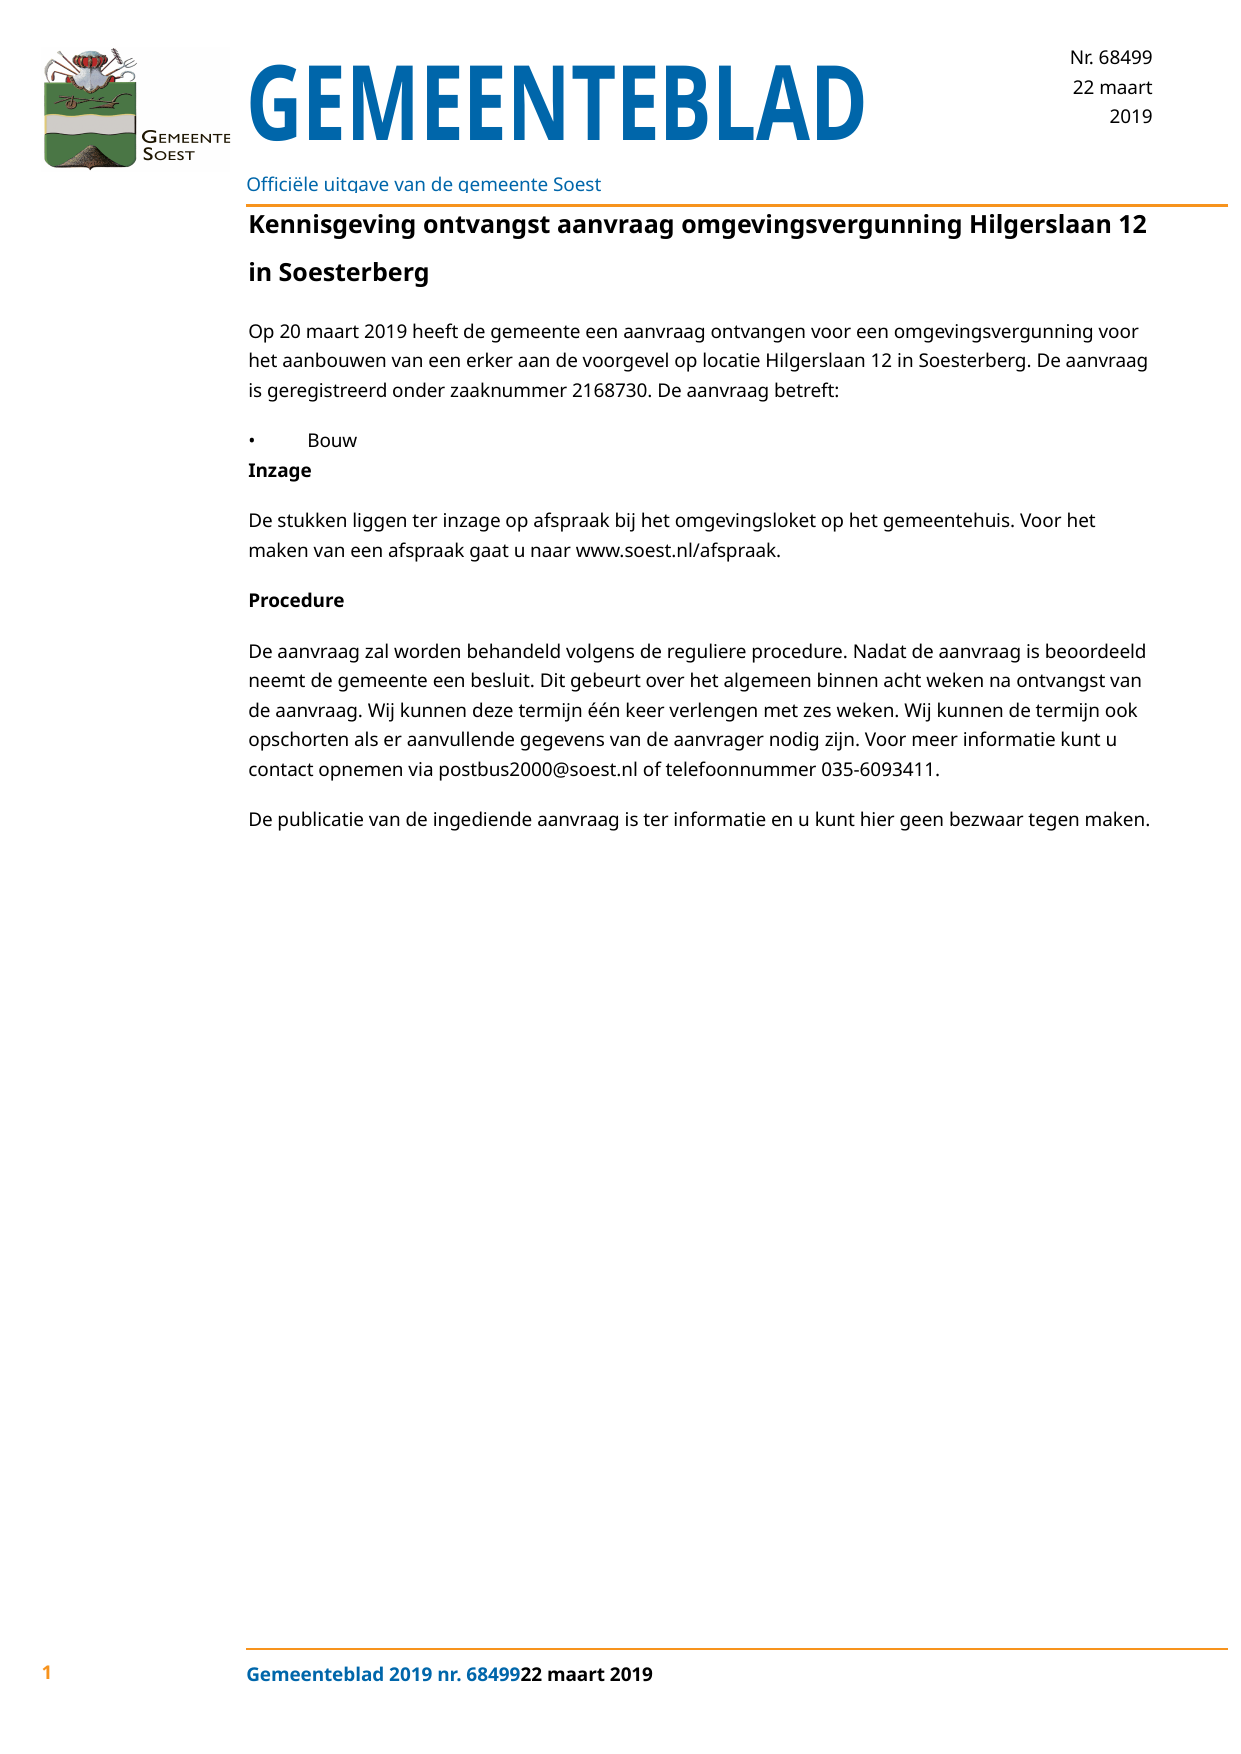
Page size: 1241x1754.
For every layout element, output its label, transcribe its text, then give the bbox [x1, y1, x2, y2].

picture [41, 47, 231, 172]
text Procedure [248, 587, 1152, 613]
text Op 20 maart 2019 heeft de gemeente een aanvraag ontvangen voor een omgevingsvergunning voor het aanbouwen van een erker aan de voorgevel op locatie Hilgerslaan 12 in Soesterberg. De aanvraag is geregistreerd onder zaaknummer 2168730. De aanvraag betreft: [248, 318, 1152, 403]
text De stukken liggen ter inzage op afspraak bij het omgevingsloket op het gemeentehuis. Voor het maken van een afspraak gaat u naar www.soest.nl/afspraak. [248, 507, 1152, 563]
list Bouw [248, 427, 1152, 453]
text Inzage [248, 457, 1152, 483]
text De publicatie van de ingediende aanvraag is ter informatie en u kunt hier geen bezwaar tegen maken. [248, 807, 1152, 832]
text De aanvraag zal worden behandeld volgens de reguliere procedure. Nadat de aanvraag is beoordeeld neemt de gemeente een besluit. Dit gebeurt over het algemeen binnen acht weken na ontvangst van de aanvraag. Wij kunnen deze termijn één keer verlengen met zes weken. Wij kunnen de termijn ook opschorten als er aanvullende gegevens van de aanvrager nodig zijn. Voor meer informatie kunt u contact opnemen via postbus2000@soest.nl of telefoonnummer 035-6093411. [248, 638, 1152, 782]
text Kennisgeving ontvangst aanvraag omgevingsvergunning Hilgerslaan 12 in Soesterberg [248, 207, 1152, 288]
